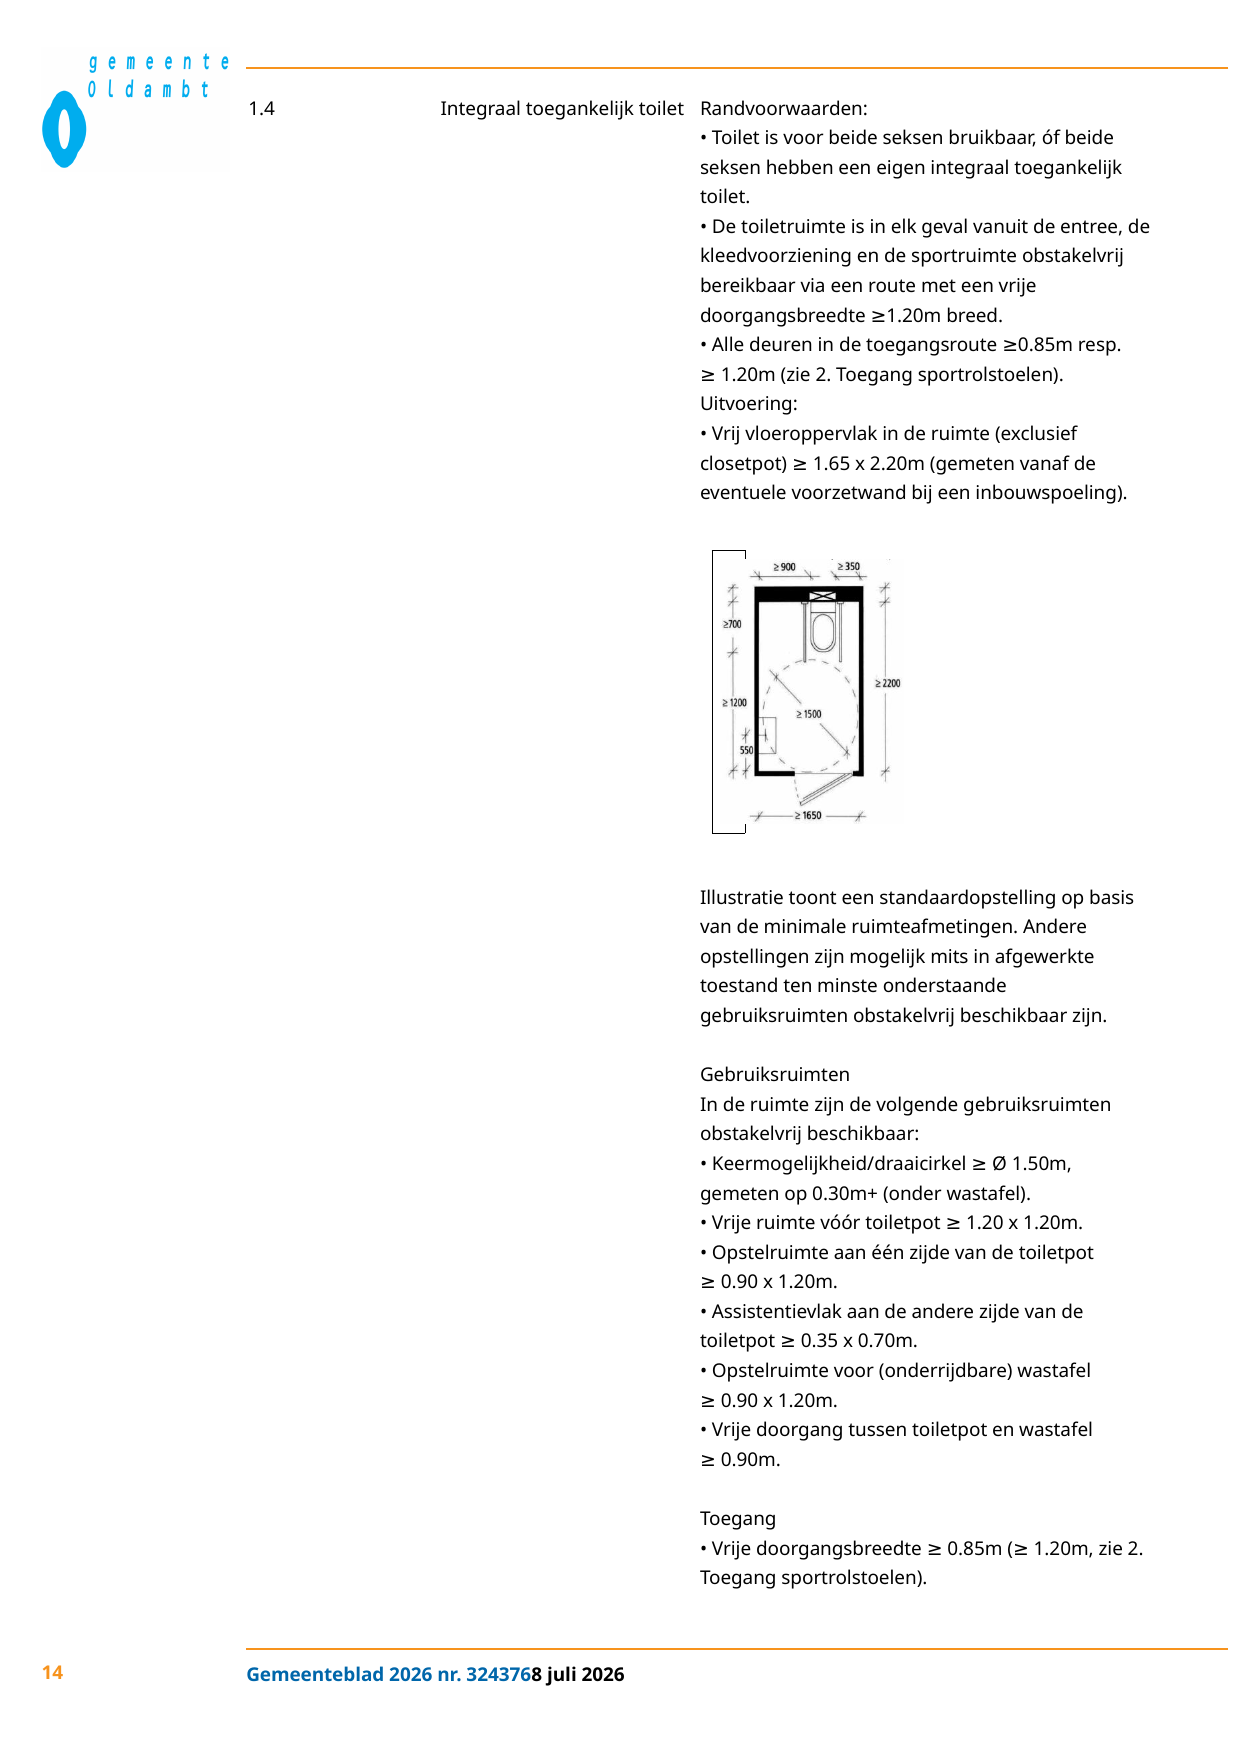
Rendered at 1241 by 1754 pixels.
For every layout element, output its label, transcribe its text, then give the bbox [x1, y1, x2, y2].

table_cell Integraal toegankelijk toilet [440, 95, 700, 1590]
picture [41, 47, 231, 172]
table_cell Randvoorwaarden: • Toilet is voor beide seksen bruikbaar, óf beide seksen hebben een eigen integraal toegankelijk toilet. • De toiletruimte is in elk geval vanuit de entree, de kleedvoorziening en de sportruimte obstakelvrij bereikbaar via een route met een vrije doorgangsbreedte ≥1.20m breed. • Alle deuren in de toegangsroute ≥0.85m resp. ≥ 1.20m (zie 2. Toegang sportrolstoelen). Uitvoering: • Vrij vloeroppervlak in de ruimte (exclusief closetpot) ≥ 1.65 x 2.20m (gemeten vanaf de eventuele voorzetwand bij een inbouwspoeling). Illustratie toont een standaardopstelling op basis van de minimale ruimteafmetingen. Andere opstellingen zijn mogelijk mits in afgewerkte toestand ten minste onderstaande gebruiksruimten obstakelvrij beschikbaar zijn. Gebruiksruimten In de ruimte zijn de volgende gebruiksruimten obstakelvrij beschikbaar: • Keermogelijkheid/draaicirkel ≥ Ø 1.50m, gemeten op 0.30m+ (onder wastafel). • Vrije ruimte vóór toiletpot ≥ 1.20 x 1.20m. • Opstelruimte aan één zijde van de toiletpot ≥ 0.90 x 1.20m. • Assistentievlak aan de andere zijde van de toiletpot ≥ 0.35 x 0.70m. • Opstelruimte voor (onderrijdbare) wastafel ≥ 0.90 x 1.20m. • Vrije doorgang tussen toiletpot en wastafel ≥ 0.90m. Toegang • Vrije doorgangsbreedte ≥ 0.85m (≥ 1.20m, zie 2. Toegang sportrolstoelen). [700, 95, 1152, 1590]
picture [720, 559, 904, 824]
table_cell 1.4 [248, 95, 440, 1590]
